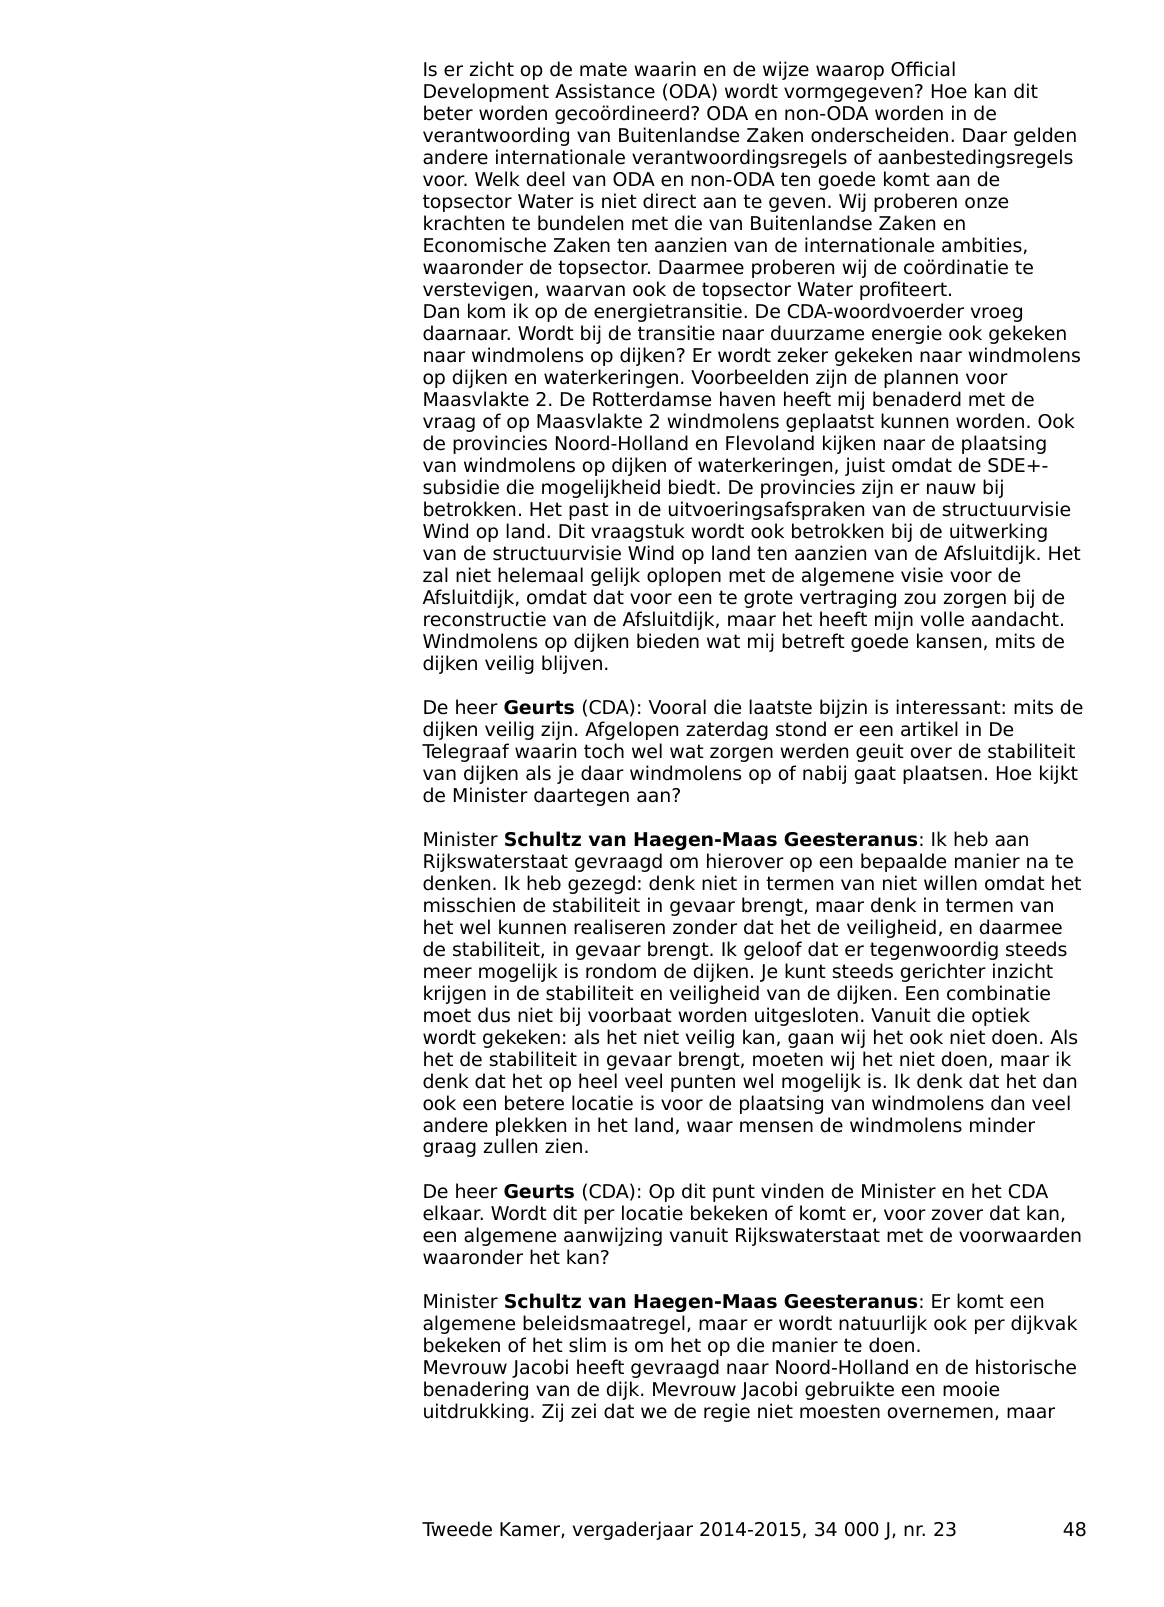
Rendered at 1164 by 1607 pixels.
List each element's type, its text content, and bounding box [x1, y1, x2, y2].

text De heer Geurts (CDA): Vooral die laatste bijzin is interessant: mits de dijken veilig zijn. Afgelopen zaterdag stond er een artikel in De Telegraaf waarin toch wel wat zorgen werden geuit over de stabiliteit van dijken als je daar windmolens op of nabij gaat plaatsen. Hoe kijkt de Minister daartegen aan? [422, 697, 1087, 807]
text Dan kom ik op de energietransitie. De CDA-woordvoerder vroeg daarnaar. Wordt bij de transitie naar duurzame energie ook gekeken naar windmolens op dijken? Er wordt zeker gekeken naar windmolens op dijken en waterkeringen. Voorbeelden zijn de plannen voor Maasvlakte 2. De Rotterdamse haven heeft mij benaderd met de vraag of op Maasvlakte 2 windmolens geplaatst kunnen worden. Ook de provincies Noord-Holland en Flevoland kijken naar de plaatsing van windmolens op dijken of waterkeringen, juist omdat de SDE+-subsidie die mogelijkheid biedt. De provincies zijn er nauw bij betrokken. Het past in de uitvoeringsafspraken van de structuurvisie Wind op land. Dit vraagstuk wordt ook betrokken bij de uitwerking van de structuurvisie Wind op land ten aanzien van de Afsluitdijk. Het zal niet helemaal gelijk oplopen met de algemene visie voor de Afsluitdijk, omdat dat voor een te grote vertraging zou zorgen bij de reconstructie van de Afsluitdijk, maar het heeft mijn volle aandacht. Windmolens op dijken bieden wat mij betreft goede kansen, mits de dijken veilig blijven. [422, 301, 1087, 674]
text De heer Geurts (CDA): Op dit punt vinden de Minister en het CDA elkaar. Wordt dit per locatie bekeken of komt er, voor zover dat kan, een algemene aanwijzing vanuit Rijkswaterstaat met de voorwaarden waaronder het kan? [422, 1181, 1087, 1268]
text Mevrouw Jacobi heeft gevraagd naar Noord-Holland en de historische benadering van de dijk. Mevrouw Jacobi gebruikte een mooie uitdrukking. Zij zei dat we de regie niet moesten overnemen, maar [422, 1357, 1087, 1423]
text Is er zicht op de mate waarin en de wijze waarop Official Development Assistance (ODA) wordt vormgegeven? Hoe kan dit beter worden gecoördineerd? ODA en non-ODA worden in de verantwoording van Buitenlandse Zaken onderscheiden. Daar gelden andere internationale verantwoordingsregels of aanbestedingsregels voor. Welk deel van ODA en non-ODA ten goede komt aan de topsector Water is niet direct aan te geven. Wij proberen onze krachten te bundelen met die van Buitenlandse Zaken en Economische Zaken ten aanzien van de internationale ambities, waaronder de topsector. Daarmee proberen wij de coördinatie te verstevigen, waarvan ook de topsector Water profiteert. [422, 59, 1087, 301]
text Minister Schultz van Haegen-Maas Geesteranus: Er komt een algemene beleidsmaatregel, maar er wordt natuurlijk ook per dijkvak bekeken of het slim is om het op die manier te doen. [422, 1291, 1087, 1357]
text Minister Schultz van Haegen-Maas Geesteranus: Ik heb aan Rijkswaterstaat gevraagd om hierover op een bepaalde manier na te denken. Ik heb gezegd: denk niet in termen van niet willen omdat het misschien de stabiliteit in gevaar brengt, maar denk in termen van het wel kunnen realiseren zonder dat het de veiligheid, en daarmee de stabiliteit, in gevaar brengt. Ik geloof dat er tegenwoordig steeds meer mogelijk is rondom de dijken. Je kunt steeds gerichter inzicht krijgen in de stabiliteit en veiligheid van de dijken. Een combinatie moet dus niet bij voorbaat worden uitgesloten. Vanuit die optiek wordt gekeken: als het niet veilig kan, gaan wij het ook niet doen. Als het de stabiliteit in gevaar brengt, moeten wij het niet doen, maar ik denk dat het op heel veel punten wel mogelijk is. Ik denk dat het dan ook een betere locatie is voor de plaatsing van windmolens dan veel andere plekken in het land, waar mensen de windmolens minder graag zullen zien. [422, 829, 1087, 1158]
